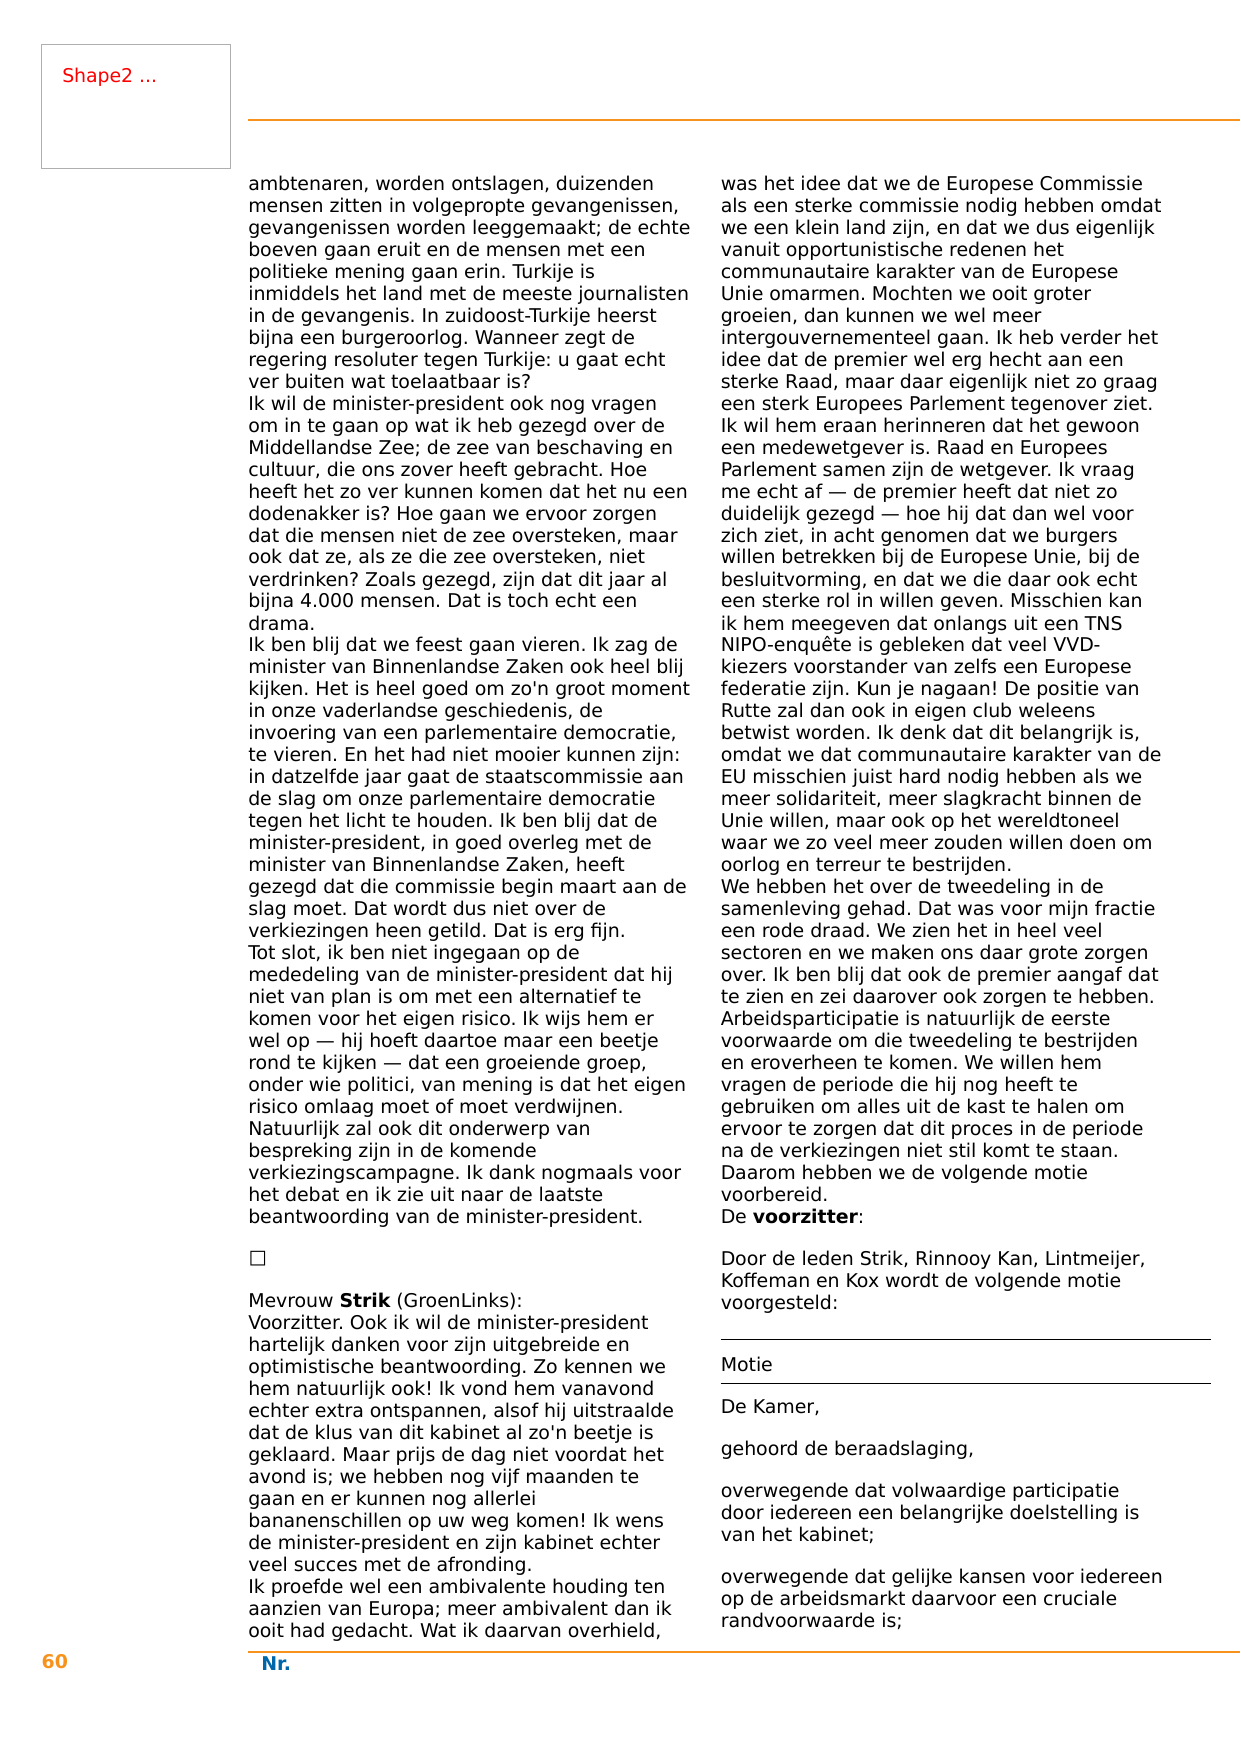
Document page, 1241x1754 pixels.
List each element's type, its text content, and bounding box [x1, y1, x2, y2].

text De Kamer, [721, 1396, 1163, 1418]
text Ik proefde wel een ambivalente houding ten aanzien van Europa; meer ambivalent dan ik ooit had gedacht. Wat ik daarvan overhield, [248, 1576, 691, 1641]
text overwegende dat gelijke kansen voor iedereen op de arbeidsmarkt daarvoor een cruciale randvoorwaarde is; [721, 1566, 1163, 1631]
text Ik ben blij dat we feest gaan vieren. Ik zag de minister van Binnenlandse Zaken ook heel blij kijken. Het is heel goed om zo'n groot moment in onze vaderlandse geschiedenis, de invoering van een parlementaire democratie, te vieren. En het had niet mooier kunnen zijn: in datzelfde jaar gaat de staatscommissie aan de slag om onze parlementaire democratie tegen het licht te houden. Ik ben blij dat de minister-president, in goed overleg met de minister van Binnenlandse Zaken, heeft gezegd dat die commissie begin maart aan de slag moet. Dat wordt dus niet over de verkiezingen heen getild. Dat is erg fijn. [248, 634, 691, 942]
text overwegende dat volwaardige participatie door iedereen een belangrijke doelstelling is van het kabinet; [721, 1479, 1163, 1546]
text We hebben het over de tweedeling in de samenleving gehad. Dat was voor mijn fractie een rode draad. We zien het in heel veel sectoren en we maken ons daar grote zorgen over. Ik ben blij dat ook de premier aangaf dat te zien en zei daarover ook zorgen te hebben. Arbeidsparticipatie is natuurlijk de eerste voorwaarde om die tweedeling te bestrijden en eroverheen te komen. We willen hem vragen de periode die hij nog heeft te gebruiken om alles uit de kast te halen om ervoor te zorgen dat dit proces in de periode na de verkiezingen niet stil komt te staan. Daarom hebben we de volgende motie voorbereid. [721, 876, 1163, 1206]
text was het idee dat we de Europese Commissie als een sterke commissie nodig hebben omdat we een klein land zijn, en dat we dus eigenlijk vanuit opportunistische redenen het communautaire karakter van de Europese Unie omarmen. Mochten we ooit groter groeien, dan kunnen we wel meer intergouvernementeel gaan. Ik heb verder het idee dat de premier wel erg hecht aan een sterke Raad, maar daar eigenlijk niet zo graag een sterk Europees Parlement tegenover ziet. Ik wil hem eraan herinneren dat het gewoon een medewetgever is. Raad en Europees Parlement samen zijn de wetgever. Ik vraag me echt af — de premier heeft dat niet zo duidelijk gezegd — hoe hij dat dan wel voor zich ziet, in acht genomen dat we burgers willen betrekken bij de Europese Unie, bij de besluitvorming, en dat we die daar ook echt een sterke rol in willen geven. Misschien kan ik hem meegeven dat onlangs uit een TNS NIPO-enquête is gebleken dat veel VVD-kiezers voorstander van zelfs een Europese federatie zijn. Kun je nagaan! De positie van Rutte zal dan ook in eigen club weleens betwist worden. Ik denk dat dit belangrijk is, omdat we dat communautaire karakter van de EU misschien juist hard nodig hebben als we meer solidariteit, meer slagkracht binnen de Unie willen, maar ook op het wereldtoneel waar we zo veel meer zouden willen doen om oorlog en terreur te bestrijden. [721, 173, 1163, 876]
text ambtenaren, worden ontslagen, duizenden mensen zitten in volgepropte gevangenissen, gevangenissen worden leeggemaakt; de echte boeven gaan eruit en de mensen met een politieke mening gaan erin. Turkije is inmiddels het land met de meeste journalisten in de gevangenis. In zuidoost-Turkije heerst bijna een burgeroorlog. Wanneer zegt de regering resoluter tegen Turkije: u gaat echt ver buiten wat toelaatbaar is? [248, 173, 691, 393]
text De voorzitter: [721, 1206, 1163, 1228]
text Voorzitter. Ook ik wil de minister-president hartelijk danken voor zijn uitgebreide en optimistische beantwoording. Zo kennen we hem natuurlijk ook! Ik vond hem vanavond echter extra ontspannen, alsof hij uitstraalde dat de klus van dit kabinet al zo'n beetje is geklaard. Maar prijs de dag niet voordat het avond is; we hebben nog vijf maanden te gaan en er kunnen nog allerlei bananenschillen op uw weg komen! Ik wens de minister-president en zijn kabinet echter veel succes met de afronding. [248, 1312, 691, 1576]
text Ik wil de minister-president ook nog vragen om in te gaan op wat ik heb gezegd over de Middellandse Zee; de zee van beschaving en cultuur, die ons zover heeft gebracht. Hoe heeft het zo ver kunnen komen dat het nu een dodenakker is? Hoe gaan we ervoor zorgen dat die mensen niet de zee oversteken, maar ook dat ze, als ze die zee oversteken, niet verdrinken? Zoals gezegd, zijn dat dit jaar al bijna 4.000 mensen. Dat is toch echt een drama. [248, 393, 691, 634]
text Motie [721, 1354, 1163, 1376]
text Door de leden Strik, Rinnooy Kan, Lintmeijer, Koffeman en Kox wordt de volgende motie voorgesteld: [721, 1248, 1163, 1314]
text ⬜ [248, 1248, 691, 1270]
text Mevrouw Strik (GroenLinks): [248, 1290, 691, 1312]
text Tot slot, ik ben niet ingegaan op de mededeling van de minister-president dat hij niet van plan is om met een alternatief te komen voor het eigen risico. Ik wijs hem er wel op — hij hoeft daartoe maar een beetje rond te kijken — dat een groeiende groep, onder wie politici, van mening is dat het eigen risico omlaag moet of moet verdwijnen. Natuurlijk zal ook dit onderwerp van bespreking zijn in de komende verkiezingscampagne. Ik dank nogmaals voor het debat en ik zie uit naar de laatste beantwoording van de minister-president. [248, 942, 691, 1228]
text gehoord de beraadslaging, [721, 1438, 1163, 1459]
